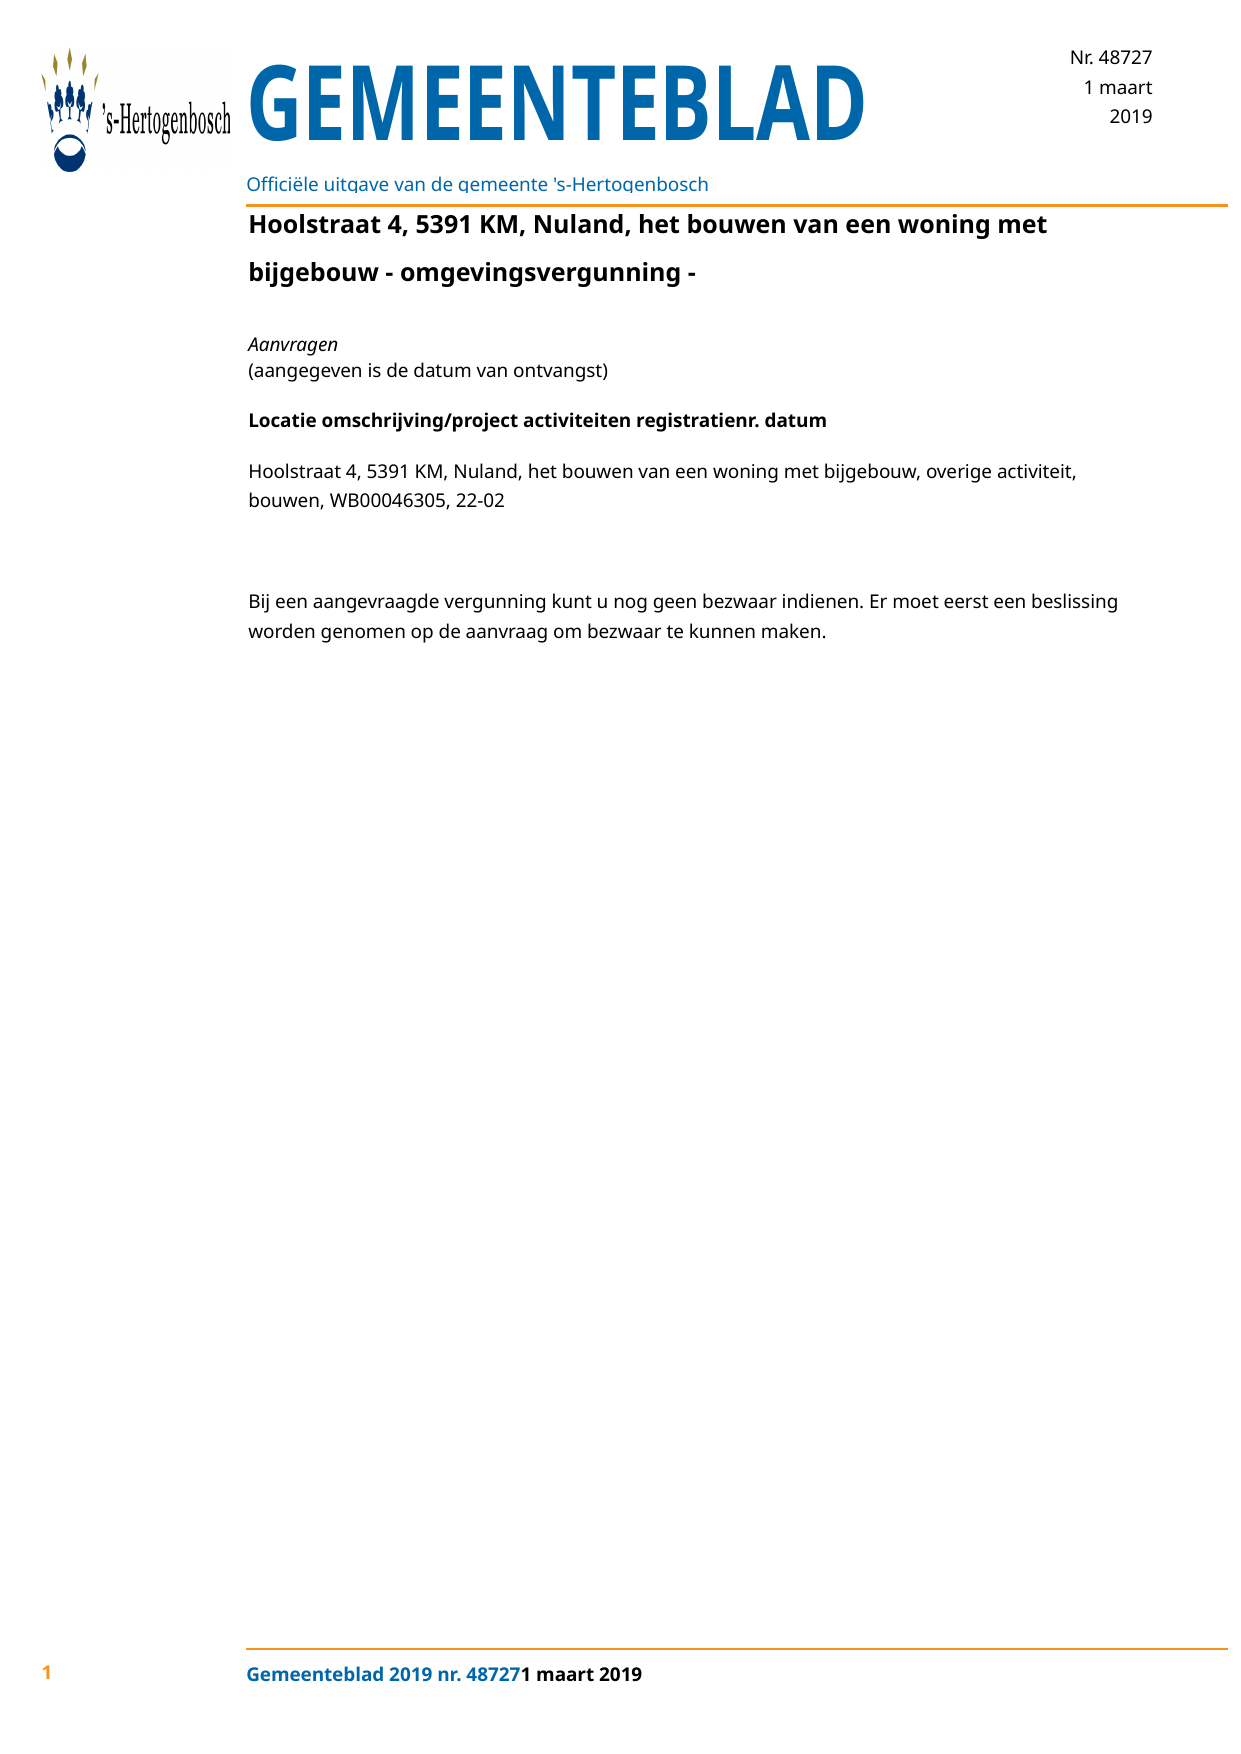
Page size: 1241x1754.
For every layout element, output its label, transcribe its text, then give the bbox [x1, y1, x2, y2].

text (aangegeven is de datum van ontvangst) [248, 357, 1152, 383]
text Hoolstraat 4, 5391 KM, Nuland, het bouwen van een woning met bijgebouw, overige activiteit, bouwen, WB00046305, 22-02 [248, 458, 1152, 513]
text Hoolstraat 4, 5391 KM, Nuland, het bouwen van een woning met bijgebouw - omgevingsvergunning - [248, 207, 1152, 288]
picture [41, 47, 231, 172]
text Locatie omschrijving/project activiteiten registratienr. datum [248, 408, 1152, 433]
text Bij een aangevraagde vergunning kunt u nog geen bezwaar indienen. Er moet eerst een beslissing worden genomen op de aanvraag om bezwaar te kunnen maken. [248, 588, 1152, 644]
text Aanvragen [248, 331, 1152, 357]
